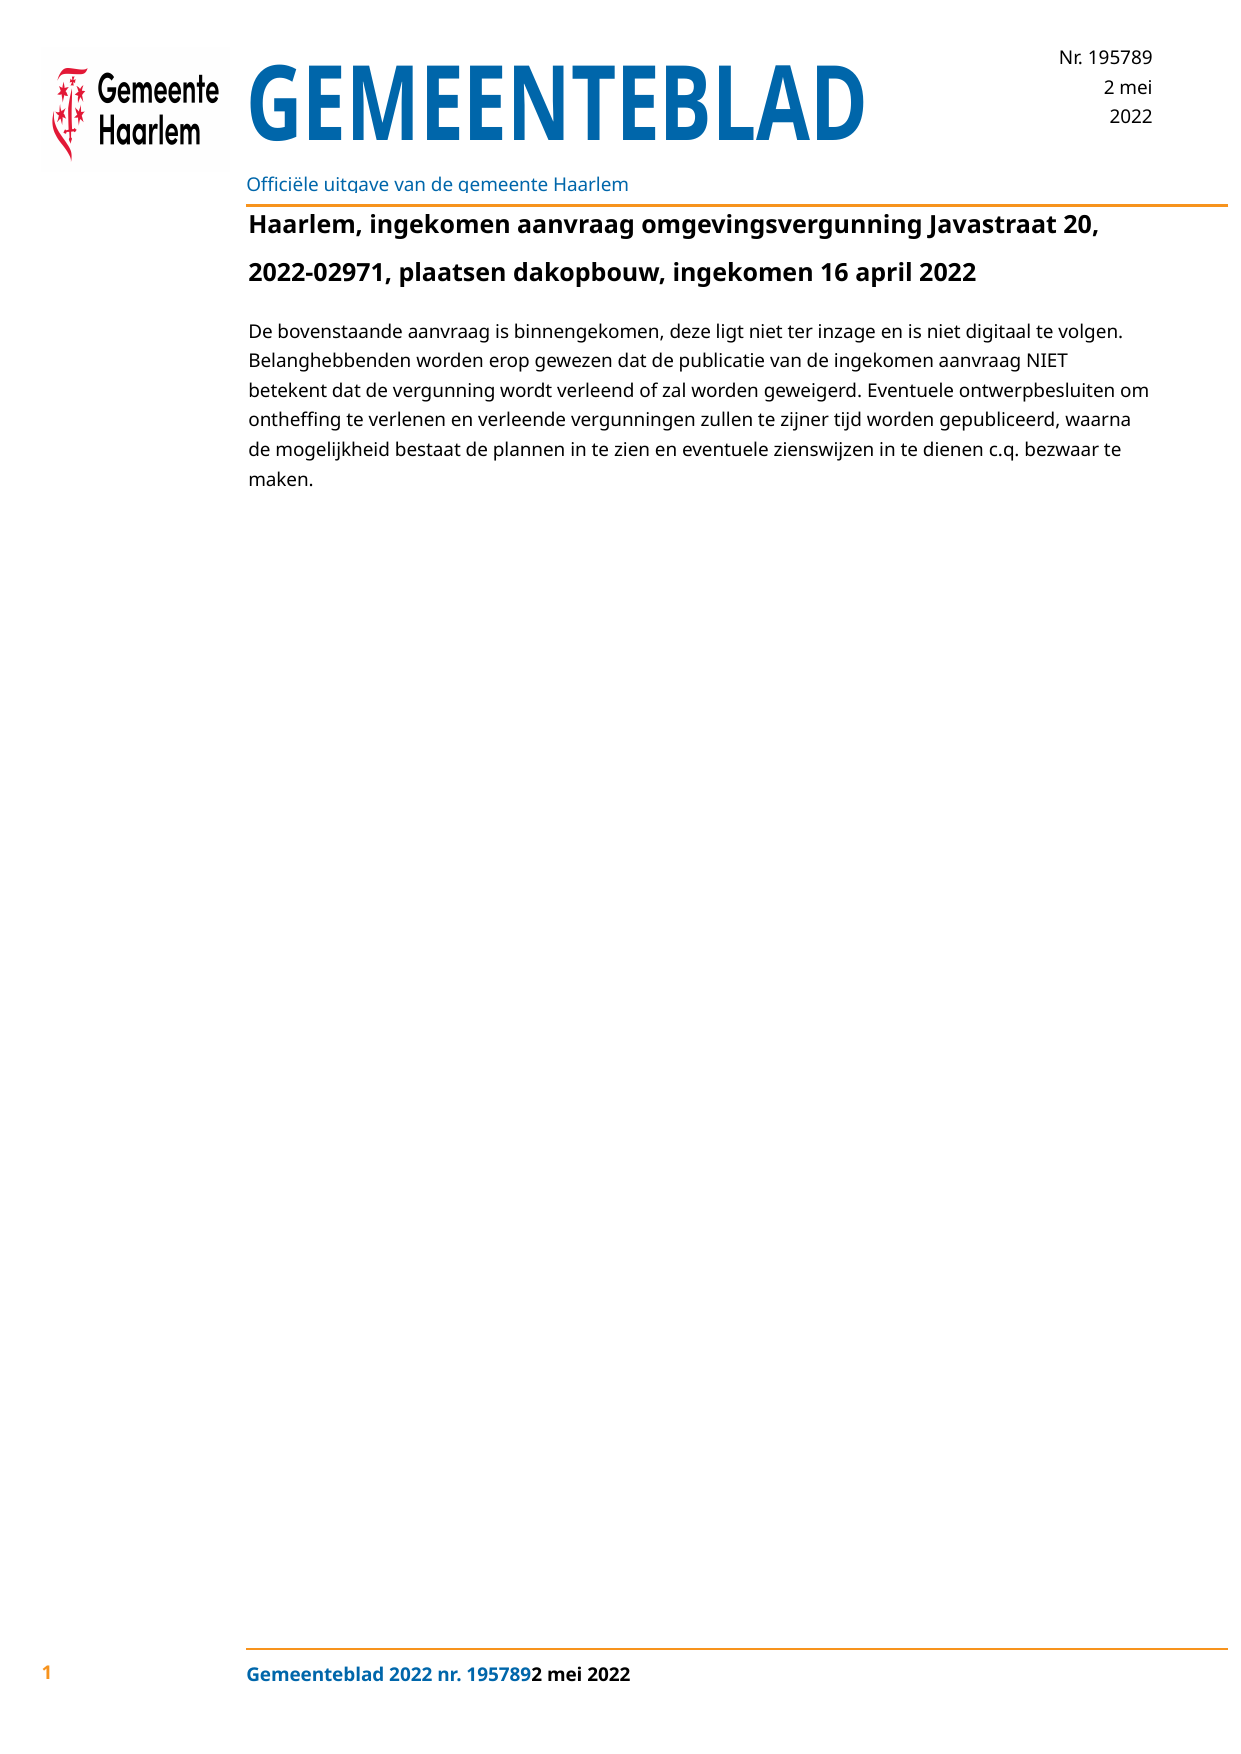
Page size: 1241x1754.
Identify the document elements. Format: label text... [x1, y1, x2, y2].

text Haarlem, ingekomen aanvraag omgevingsvergunning Javastraat 20, 2022-02971, plaatsen dakopbouw, ingekomen 16 april 2022 [248, 207, 1152, 288]
text De bovenstaande aanvraag is binnengekomen, deze ligt niet ter inzage en is niet digitaal te volgen. Belanghebbenden worden erop gewezen dat de publicatie van de ingekomen aanvraag NIET betekent dat de vergunning wordt verleend of zal worden geweigerd. Eventuele ontwerpbesluiten om ontheffing te verlenen en verleende vergunningen zullen te zijner tijd worden gepubliceerd, waarna de mogelijkheid bestaat de plannen in te zien en eventuele zienswijzen in te dienen c.q. bezwaar te maken. [248, 318, 1152, 492]
picture [41, 47, 231, 172]
